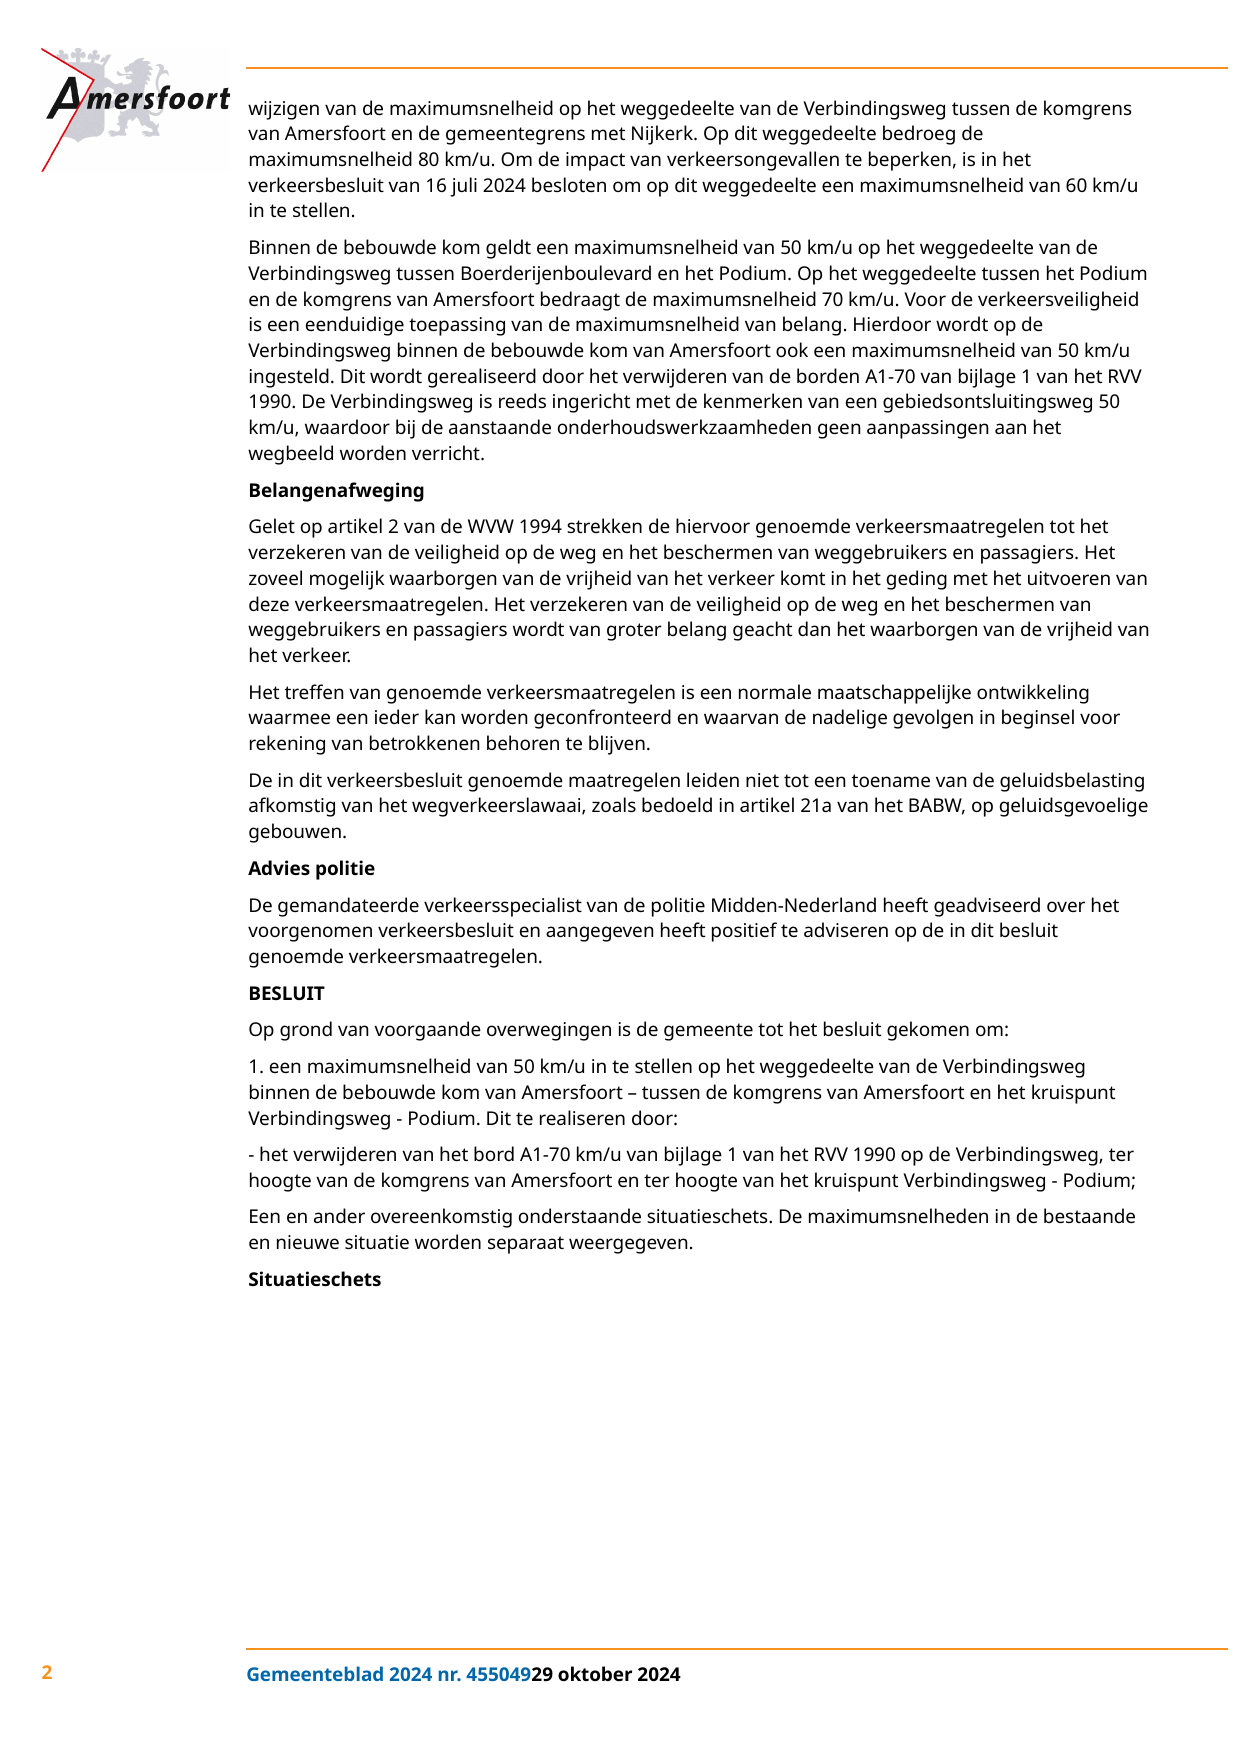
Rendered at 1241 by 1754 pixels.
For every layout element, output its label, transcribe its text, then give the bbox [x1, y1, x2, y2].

text Binnen de bebouwde kom geldt een maximumsnelheid van 50 km/u op het weggedeelte van de Verbindingsweg tussen Boerderijenboulevard en het Podium. Op het weggedeelte tussen het Podium en de komgrens van Amersfoort bedraagt de maximumsnelheid 70 km/u. Voor de verkeersveiligheid is een eenduidige toepassing van de maximumsnelheid van belang. Hierdoor wordt op de Verbindingsweg binnen de bebouwde kom van Amersfoort ook een maximumsnelheid van 50 km/u ingesteld. Dit wordt gerealiseerd door het verwijderen van de borden A1-70 van bijlage 1 van het RVV 1990. De Verbindingsweg is reeds ingericht met de kenmerken van een gebiedsontsluitingsweg 50 km/u, waardoor bij de aanstaande onderhoudswerkzaamheden geen aanpassingen aan het wegbeeld worden verricht. [248, 234, 1152, 466]
text wijzigen van de maximumsnelheid op het weggedeelte van de Verbindingsweg tussen de komgrens van Amersfoort en de gemeentegrens met Nijkerk. Op dit weggedeelte bedroeg de maximumsnelheid 80 km/u. Om de impact van verkeersongevallen te beperken, is in het verkeersbesluit van 16 juli 2024 besloten om op dit weggedeelte een maximumsnelheid van 60 km/u in te stellen. [248, 95, 1152, 223]
text Situatieschets [248, 1266, 1152, 1292]
text Gelet op artikel 2 van de WVW 1994 strekken de hiervoor genoemde verkeersmaatregelen tot het verzekeren van de veiligheid op de weg en het beschermen van weggebruikers en passagiers. Het zoveel mogelijk waarborgen van de vrijheid van het verkeer komt in het geding met het uitvoeren van deze verkeersmaatregelen. Het verzekeren van de veiligheid op de weg en het beschermen van weggebruikers en passagiers wordt van groter belang geacht dan het waarborgen van de vrijheid van het verkeer. [248, 513, 1152, 668]
text De gemandateerde verkeersspecialist van de politie Midden-Nederland heeft geadviseerd over het voorgenomen verkeersbesluit en aangegeven heeft positief te adviseren op de in dit besluit genoemde verkeersmaatregelen. [248, 892, 1152, 969]
text Advies politie [248, 855, 1152, 881]
text - het verwijderen van het bord A1-70 km/u van bijlage 1 van het RVV 1990 op de Verbindingsweg, ter hoogte van de komgrens van Amersfoort en ter hoogte van het kruispunt Verbindingsweg - Podium; [248, 1141, 1152, 1193]
text 1. een maximumsnelheid van 50 km/u in te stellen op het weggedeelte van de Verbindingsweg binnen de bebouwde kom van Amersfoort – tussen de komgrens van Amersfoort en het kruispunt Verbindingsweg - Podium. Dit te realiseren door: [248, 1053, 1152, 1130]
text Het treffen van genoemde verkeersmaatregelen is een normale maatschappelijke ontwikkeling waarmee een ieder kan worden geconfronteerd en waarvan de nadelige gevolgen in beginsel voor rekening van betrokkenen behoren te blijven. [248, 679, 1152, 756]
text BESLUIT [248, 980, 1152, 1006]
text Op grond van voorgaande overwegingen is de gemeente tot het besluit gekomen om: [248, 1017, 1152, 1042]
text De in dit verkeersbesluit genoemde maatregelen leiden niet tot een toename van de geluidsbelasting afkomstig van het wegverkeerslawaai, zoals bedoeld in artikel 21a van het BABW, op geluidsgevoelige gebouwen. [248, 767, 1152, 844]
picture [41, 47, 231, 172]
text Een en ander overeenkomstig onderstaande situatieschets. De maximumsnelheden in de bestaande en nieuwe situatie worden separaat weergegeven. [248, 1204, 1152, 1255]
text Belangenafweging [248, 477, 1152, 503]
